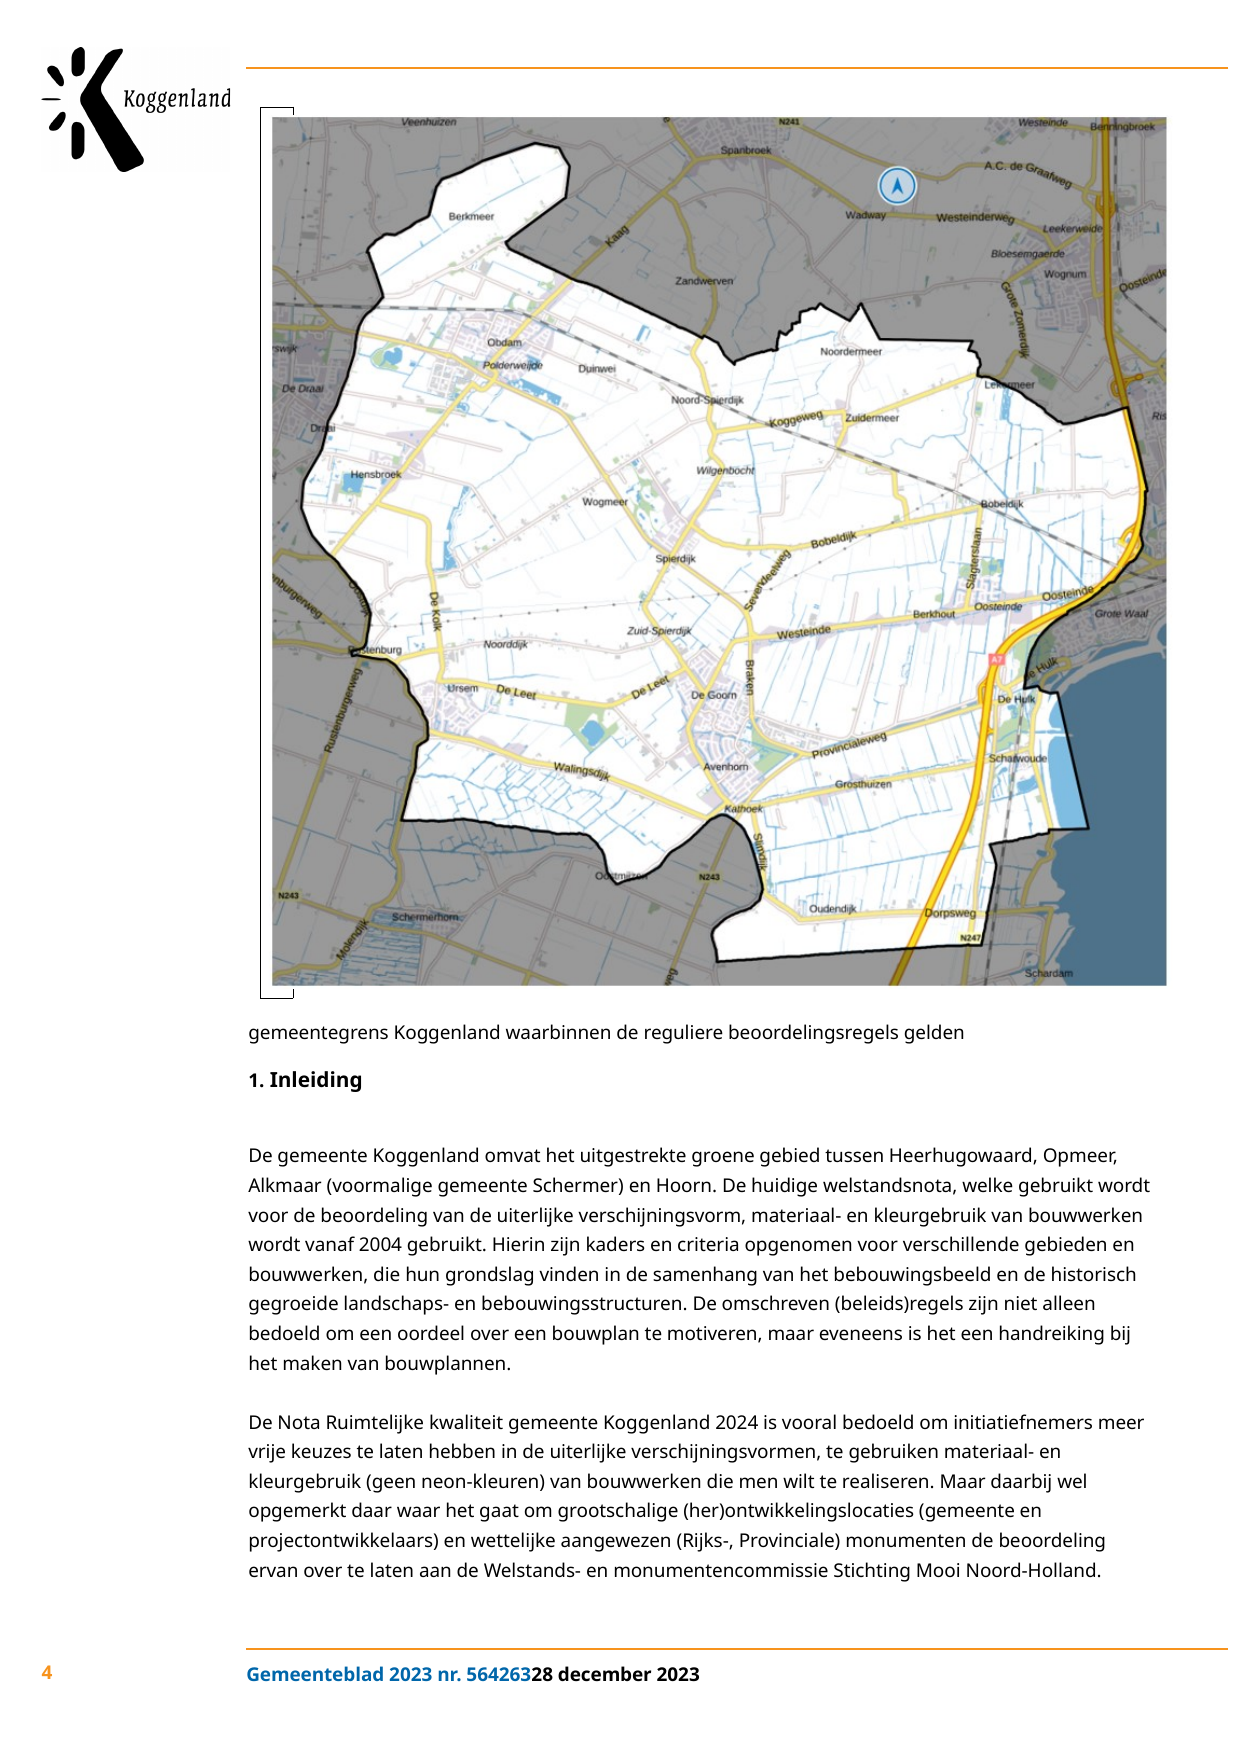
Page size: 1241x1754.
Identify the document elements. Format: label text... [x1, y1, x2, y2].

text 1. Inleiding [248, 1065, 1152, 1093]
text De gemeente Koggenland omvat het uitgestrekte groene gebied tussen Heerhugowaard, Opmeer, Alkmaar (voormalige gemeente Schermer) en Hoorn. De huidige welstandsnota, welke gebruikt wordt voor de beoordeling van de uiterlijke verschijningsvorm, materiaal- en kleurgebruik van bouwwerken wordt vanaf 2004 gebruikt. Hierin zijn kaders en criteria opgenomen voor verschillende gebieden en bouwwerken, die hun grondslag vinden in de samenhang van het bebouwingsbeeld en de historisch gegroeide landschaps- en bebouwingsstructuren. De omschreven (beleids)regels zijn niet alleen bedoeld om een oordeel over een bouwplan te motiveren, maar eveneens is het een handreiking bij het maken van bouwplannen. [248, 1143, 1152, 1376]
text De Nota Ruimtelijke kwaliteit gemeente Koggenland 2024 is vooral bedoeld om initiatiefnemers meer vrije keuzes te laten hebben in de uiterlijke verschijningsvormen, te gebruiken materiaal- en kleurgebruik (geen neon-kleuren) van bouwwerken die men wilt te realiseren. Maar daarbij wel opgemerkt daar waar het gaat om grootschalige (her)ontwikkelingslocaties (gemeente en projectontwikkelaars) en wettelijke aangewezen (Rijks-, Provinciale) monumenten de beoordeling ervan over te laten aan de Welstands- en monumentencommissie Stichting Mooi Noord-Holland. [248, 1409, 1152, 1583]
picture [41, 47, 231, 172]
text gemeentegrens Koggenland waarbinnen de reguliere beoordelingsregels gelden [248, 1019, 1152, 1045]
picture [268, 115, 1173, 989]
